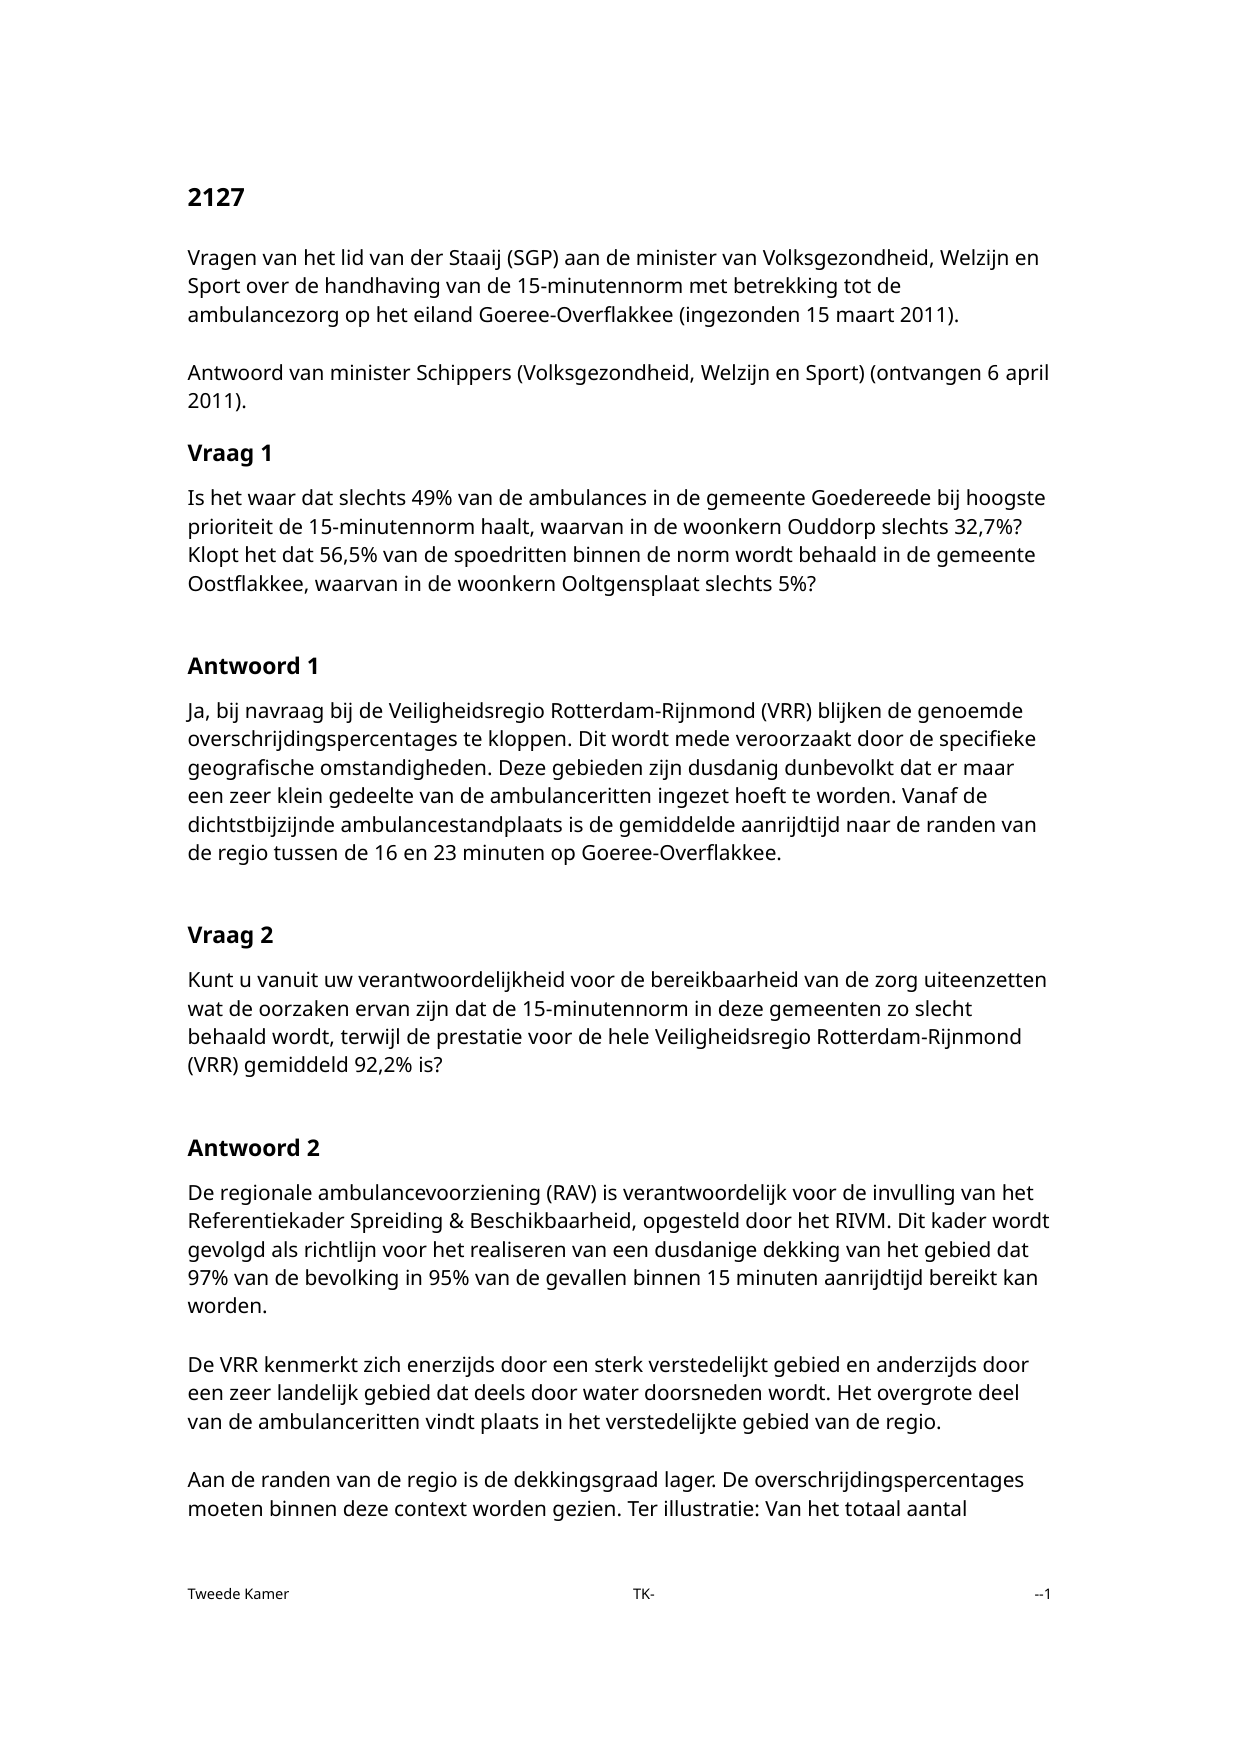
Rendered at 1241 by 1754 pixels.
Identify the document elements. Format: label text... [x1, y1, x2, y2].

text Is het waar dat slechts 49% van de ambulances in de gemeente Goedereede bij hoogste prioriteit de 15-minutennorm haalt, waarvan in de woonkern Ouddorp slechts 32,7%? Klopt het dat 56,5% van de spoedritten binnen de norm wordt behaald in de gemeente Oostflakkee, waarvan in de woonkern Ooltgensplaat slechts 5%? [187, 483, 1053, 597]
text Ja, bij navraag bij de Veiligheidsregio Rotterdam-Rijnmond (VRR) blijken de genoemde overschrijdingspercentages te kloppen. Dit wordt mede veroorzaakt door de specifieke geografische omstandigheden. Deze gebieden zijn dusdanig dunbevolkt dat er maar een zeer klein gedeelte van de ambulanceritten ingezet hoeft te worden. Vanaf de dichtstbijzijnde ambulancestandplaats is de gemiddelde aanrijdtijd naar de randen van de regio tussen de 16 en 23 minuten op Goeree-Overflakkee. [187, 696, 1053, 867]
subtitle Vraag 2 [187, 919, 1053, 950]
text Vragen van het lid van der Staaij (SGP) aan de minister van Volksgezondheid, Welzijn en Sport over de handhaving van de 15-minutennorm met betrekking tot de ambulancezorg op het eiland Goeree-Overflakkee (ingezonden 15 maart 2011). [187, 243, 1053, 328]
subtitle Antwoord 2 [187, 1132, 1053, 1163]
text De VRR kenmerkt zich enerzijds door een sterk verstedelijkt gebied en anderzijds door een zeer landelijk gebied dat deels door water doorsneden wordt. Het overgrote deel van de ambulanceritten vindt plaats in het verstedelijkte gebied van de regio. [187, 1350, 1053, 1435]
subtitle Vraag 1 [187, 437, 1053, 468]
text De regionale ambulancevoorziening (RAV) is verantwoordelijk voor de invulling van het Referentiekader Spreiding & Beschikbaarheid, opgesteld door het RIVM. Dit kader wordt gevolgd als richtlijn voor het realiseren van een dusdanige dekking van het gebied dat 97% van de bevolking in 95% van de gevallen binnen 15 minuten aanrijdtijd bereikt kan worden. [187, 1178, 1053, 1320]
text Kunt u vanuit uw verantwoordelijkheid voor de bereikbaarheid van de zorg uiteenzetten wat de oorzaken ervan zijn dat de 15-minutennorm in deze gemeenten zo slecht behaald wordt, terwijl de prestatie voor de hele Veiligheidsregio Rotterdam-Rijnmond (VRR) gemiddeld 92,2% is? [187, 965, 1053, 1079]
subtitle Antwoord 1 [187, 650, 1053, 681]
text Antwoord van minister Schippers (Volksgezondheid, Welzijn en Sport) (ontvangen 6 april 2011). [187, 358, 1053, 415]
text 2127 [187, 179, 1053, 213]
text Aan de randen van de regio is de dekkingsgraad lager. De overschrijdingspercentages moeten binnen deze context worden gezien. Ter illustratie: Van het totaal aantal [187, 1465, 1053, 1522]
